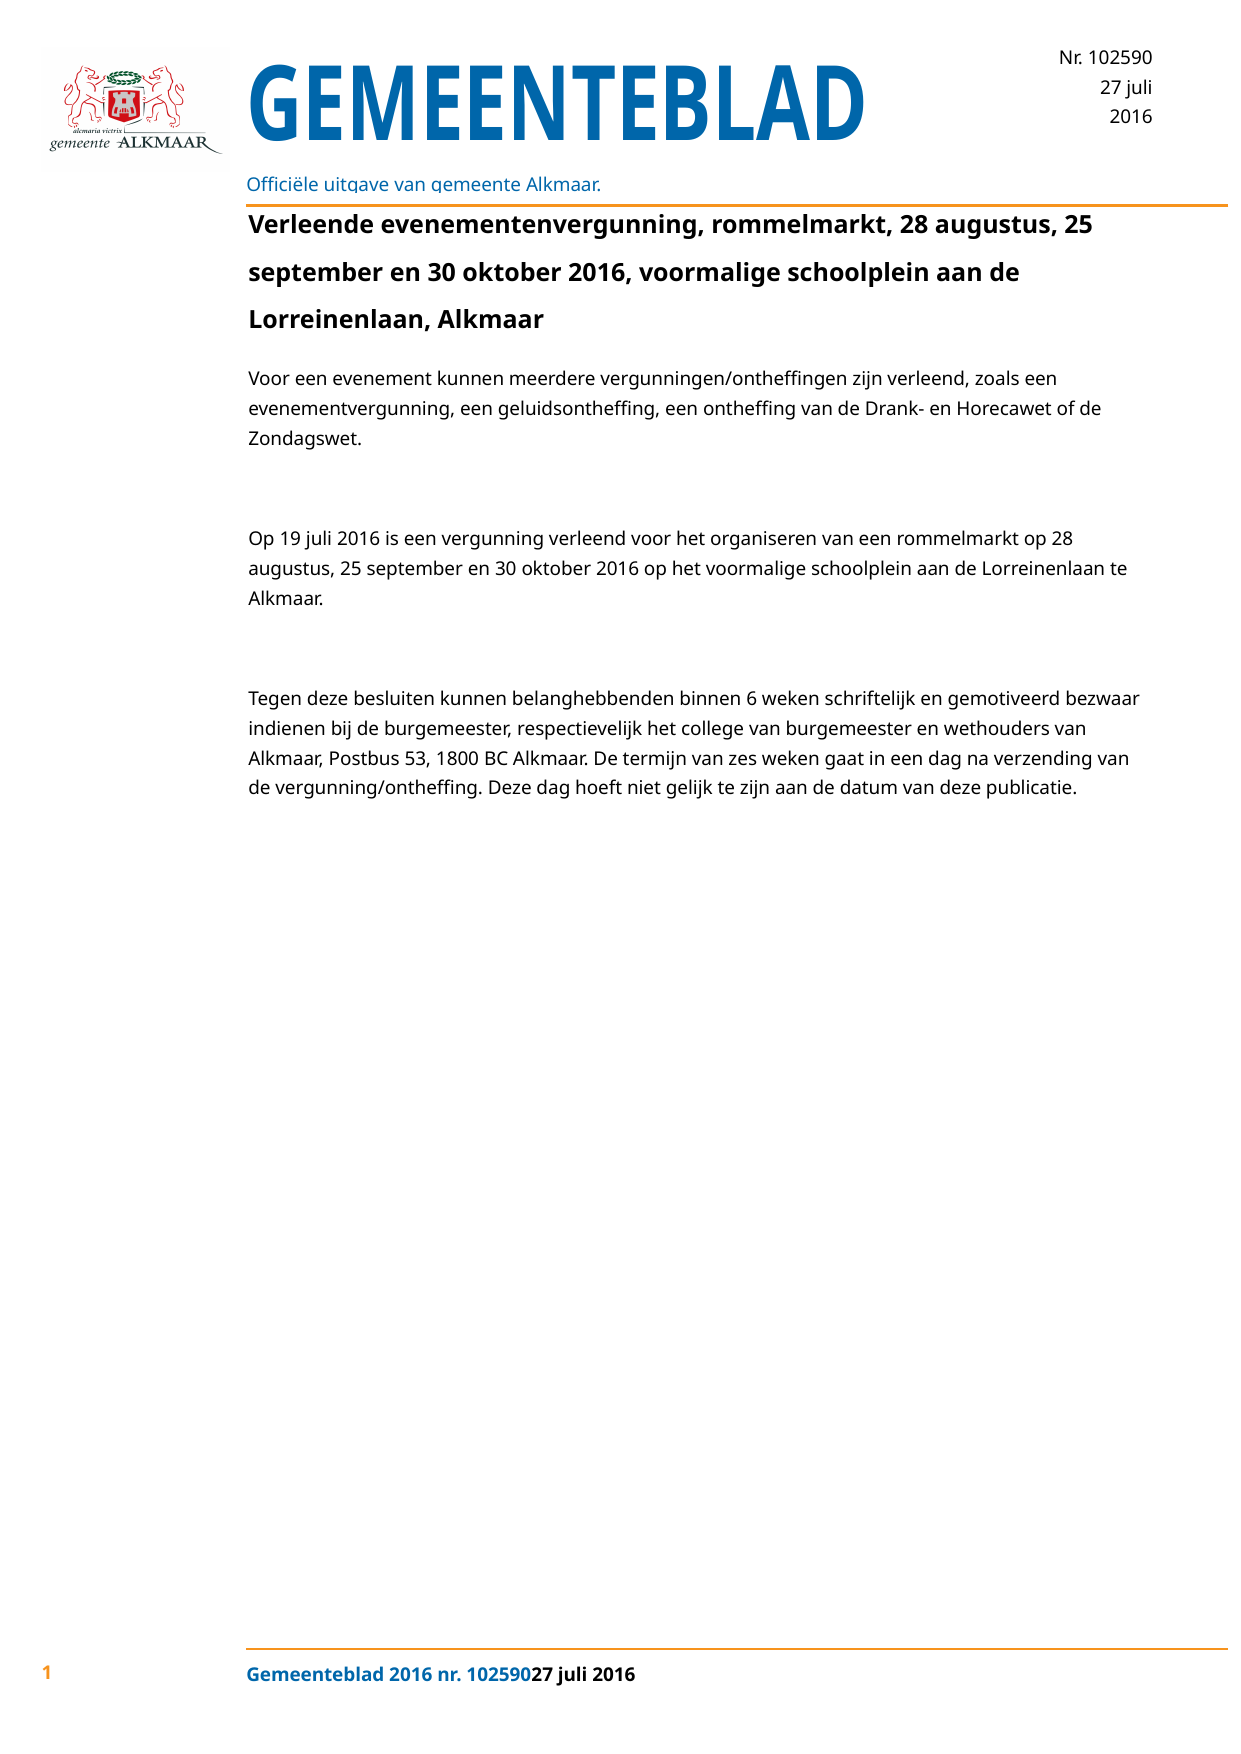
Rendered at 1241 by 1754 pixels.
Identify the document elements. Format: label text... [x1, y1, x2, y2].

text Voor een evenement kunnen meerdere vergunningen/ontheffingen zijn verleend, zoals een evenementvergunning, een geluidsontheffing, een ontheffing van de Drank- en Horecawet of de Zondagswet. [248, 366, 1152, 450]
picture [41, 47, 231, 172]
text Verleende evenementenvergunning, rommelmarkt, 28 augustus, 25 september en 30 oktober 2016, voormalige schoolplein aan de Lorreinenlaan, Alkmaar [248, 207, 1152, 336]
text Tegen deze besluiten kunnen belanghebbenden binnen 6 weken schriftelijk en gemotiveerd bezwaar indienen bij de burgemeester, respectievelijk het college van burgemeester en wethouders van Alkmaar, Postbus 53, 1800 BC Alkmaar. De termijn van zes weken gaat in een dag na verzending van de vergunning/ontheffing. Deze dag hoeft niet gelijk te zijn aan de datum van deze publicatie. [248, 686, 1152, 800]
text Op 19 juli 2016 is een vergunning verleend voor het organiseren van een rommelmarkt op 28 augustus, 25 september en 30 oktober 2016 op het voormalige schoolplein aan de Lorreinenlaan te Alkmaar. [248, 526, 1152, 610]
